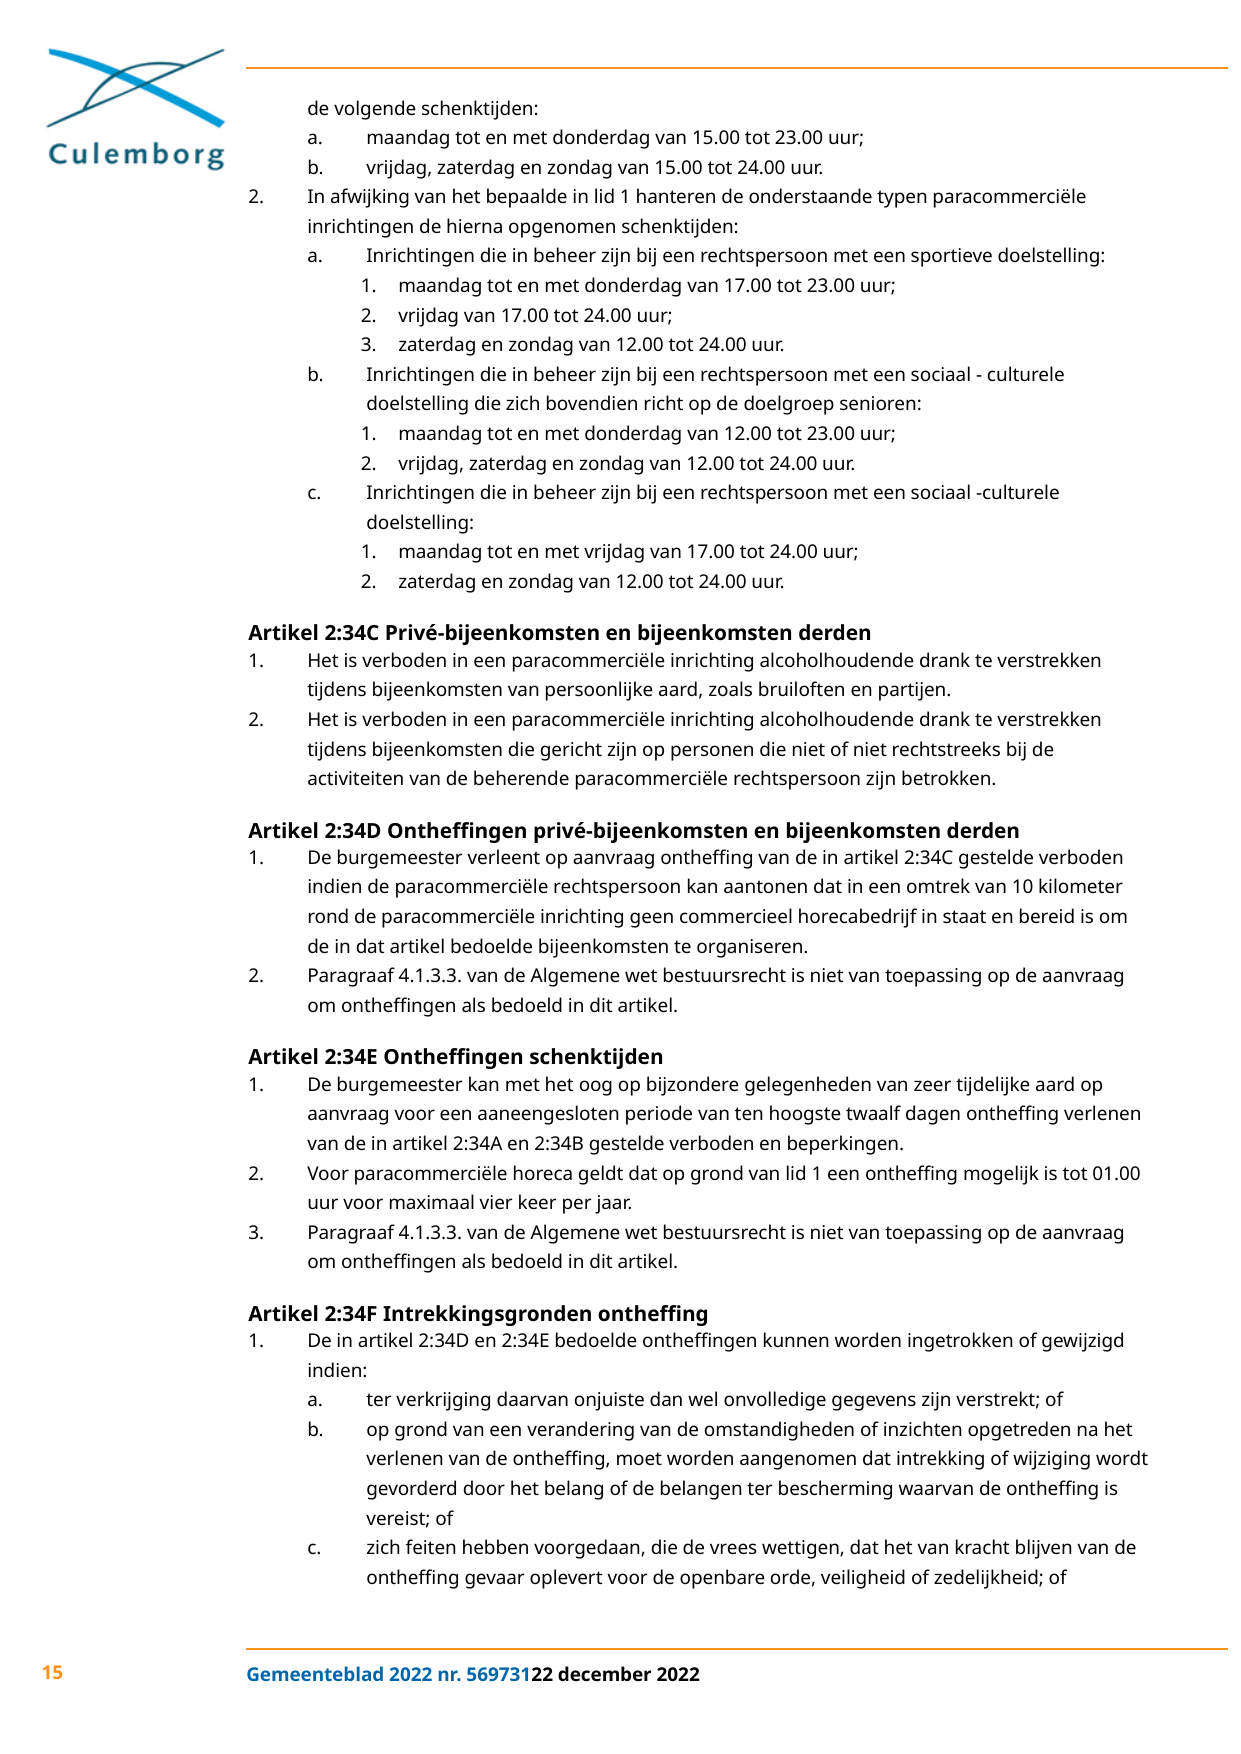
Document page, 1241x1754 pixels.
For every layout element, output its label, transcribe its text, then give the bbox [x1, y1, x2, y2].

picture [41, 47, 231, 172]
list vrijdag, zaterdag en zondag van 15.00 tot 24.00 uur. [307, 154, 1152, 180]
list vrijdag, zaterdag en zondag van 12.00 tot 24.00 uur. [361, 450, 1152, 476]
list Het is verboden in een paracommerciële inrichting alcoholhoudende drank te verstrekken tijdens bijeenkomsten die gericht zijn op personen die niet of niet rechtstreeks bij de activiteiten van de beherende paracommerciële rechtspersoon zijn betrokken. [248, 706, 1152, 791]
list Paragraaf 4.1.3.3. van de Algemene wet bestuursrecht is niet van toepassing op de aanvraag om ontheffingen als bedoeld in dit artikel. [248, 962, 1152, 1018]
list maandag tot en met donderdag van 15.00 tot 23.00 uur; [307, 124, 1152, 150]
list Inrichtingen die in beheer zijn bij een rechtspersoon met een sociaal - culturele doelstelling die zich bovendien richt op de doelgroep senioren: [307, 361, 1152, 416]
list de volgende schenktijden: [248, 95, 1152, 121]
list Het is verboden in een paracommerciële inrichting alcoholhoudende drank te verstrekken tijdens bijeenkomsten van persoonlijke aard, zoals bruiloften en partijen. [248, 647, 1152, 702]
list Paragraaf 4.1.3.3. van de Algemene wet bestuursrecht is niet van toepassing op de aanvraag om ontheffingen als bedoeld in dit artikel. [248, 1219, 1152, 1274]
list op grond van een verandering van de omstandigheden of inzichten opgetreden na het verlenen van de ontheffing, moet worden aangenomen dat intrekking of wijziging wordt gevorderd door het belang of de belangen ter bescherming waarvan de ontheffing is vereist; of [307, 1416, 1152, 1531]
list vrijdag van 17.00 tot 24.00 uur; [361, 302, 1152, 328]
list maandag tot en met vrijdag van 17.00 tot 24.00 uur; [361, 538, 1152, 564]
list De burgemeester verleent op aanvraag ontheffing van de in artikel 2:34C gestelde verboden indien de paracommerciële rechtspersoon kan aantonen dat in een omtrek van 10 kilometer rond de paracommerciële inrichting geen commercieel horecabedrijf in staat en bereid is om de in dat artikel bedoelde bijeenkomsten te organiseren. [248, 844, 1152, 959]
list In afwijking van het bepaalde in lid 1 hanteren de onderstaande typen paracommerciële inrichtingen de hierna opgenomen schenktijden: [248, 183, 1152, 239]
list De burgemeester kan met het oog op bijzondere gelegenheden van zeer tijdelijke aard op aanvraag voor een aaneengesloten periode van ten hoogste twaalf dagen ontheffing verlenen van de in artikel 2:34A en 2:34B gestelde verboden en beperkingen. [248, 1071, 1152, 1156]
list De in artikel 2:34D en 2:34E bedoelde ontheffingen kunnen worden ingetrokken of gewijzigd indien: [248, 1327, 1152, 1383]
list Voor paracommerciële horeca geldt dat op grond van lid 1 een ontheffing mogelijk is tot 01.00 uur voor maximaal vier keer per jaar. [248, 1160, 1152, 1215]
text Artikel 2:34F Intrekkingsgronden ontheffing [248, 1299, 1152, 1327]
text Artikel 2:34C Privé-bijeenkomsten en bijeenkomsten derden [248, 618, 1152, 647]
list maandag tot en met donderdag van 17.00 tot 23.00 uur; [361, 272, 1152, 298]
list Inrichtingen die in beheer zijn bij een rechtspersoon met een sociaal -culturele doelstelling: [307, 479, 1152, 535]
list ter verkrijging daarvan onjuiste dan wel onvolledige gegevens zijn verstrekt; of [307, 1386, 1152, 1412]
list maandag tot en met donderdag van 12.00 tot 23.00 uur; [361, 420, 1152, 446]
list Inrichtingen die in beheer zijn bij een rechtspersoon met een sportieve doelstelling: [307, 243, 1152, 268]
list zaterdag en zondag van 12.00 tot 24.00 uur. [361, 568, 1152, 594]
list zich feiten hebben voorgedaan, die de vrees wettigen, dat het van kracht blijven van de ontheffing gevaar oplevert voor de openbare orde, veiligheid of zedelijkheid; of [307, 1534, 1152, 1590]
text Artikel 2:34D Ontheffingen privé-bijeenkomsten en bijeenkomsten derden [248, 816, 1152, 844]
list zaterdag en zondag van 12.00 tot 24.00 uur. [361, 331, 1152, 357]
text Artikel 2:34E Ontheffingen schenktijden [248, 1042, 1152, 1071]
